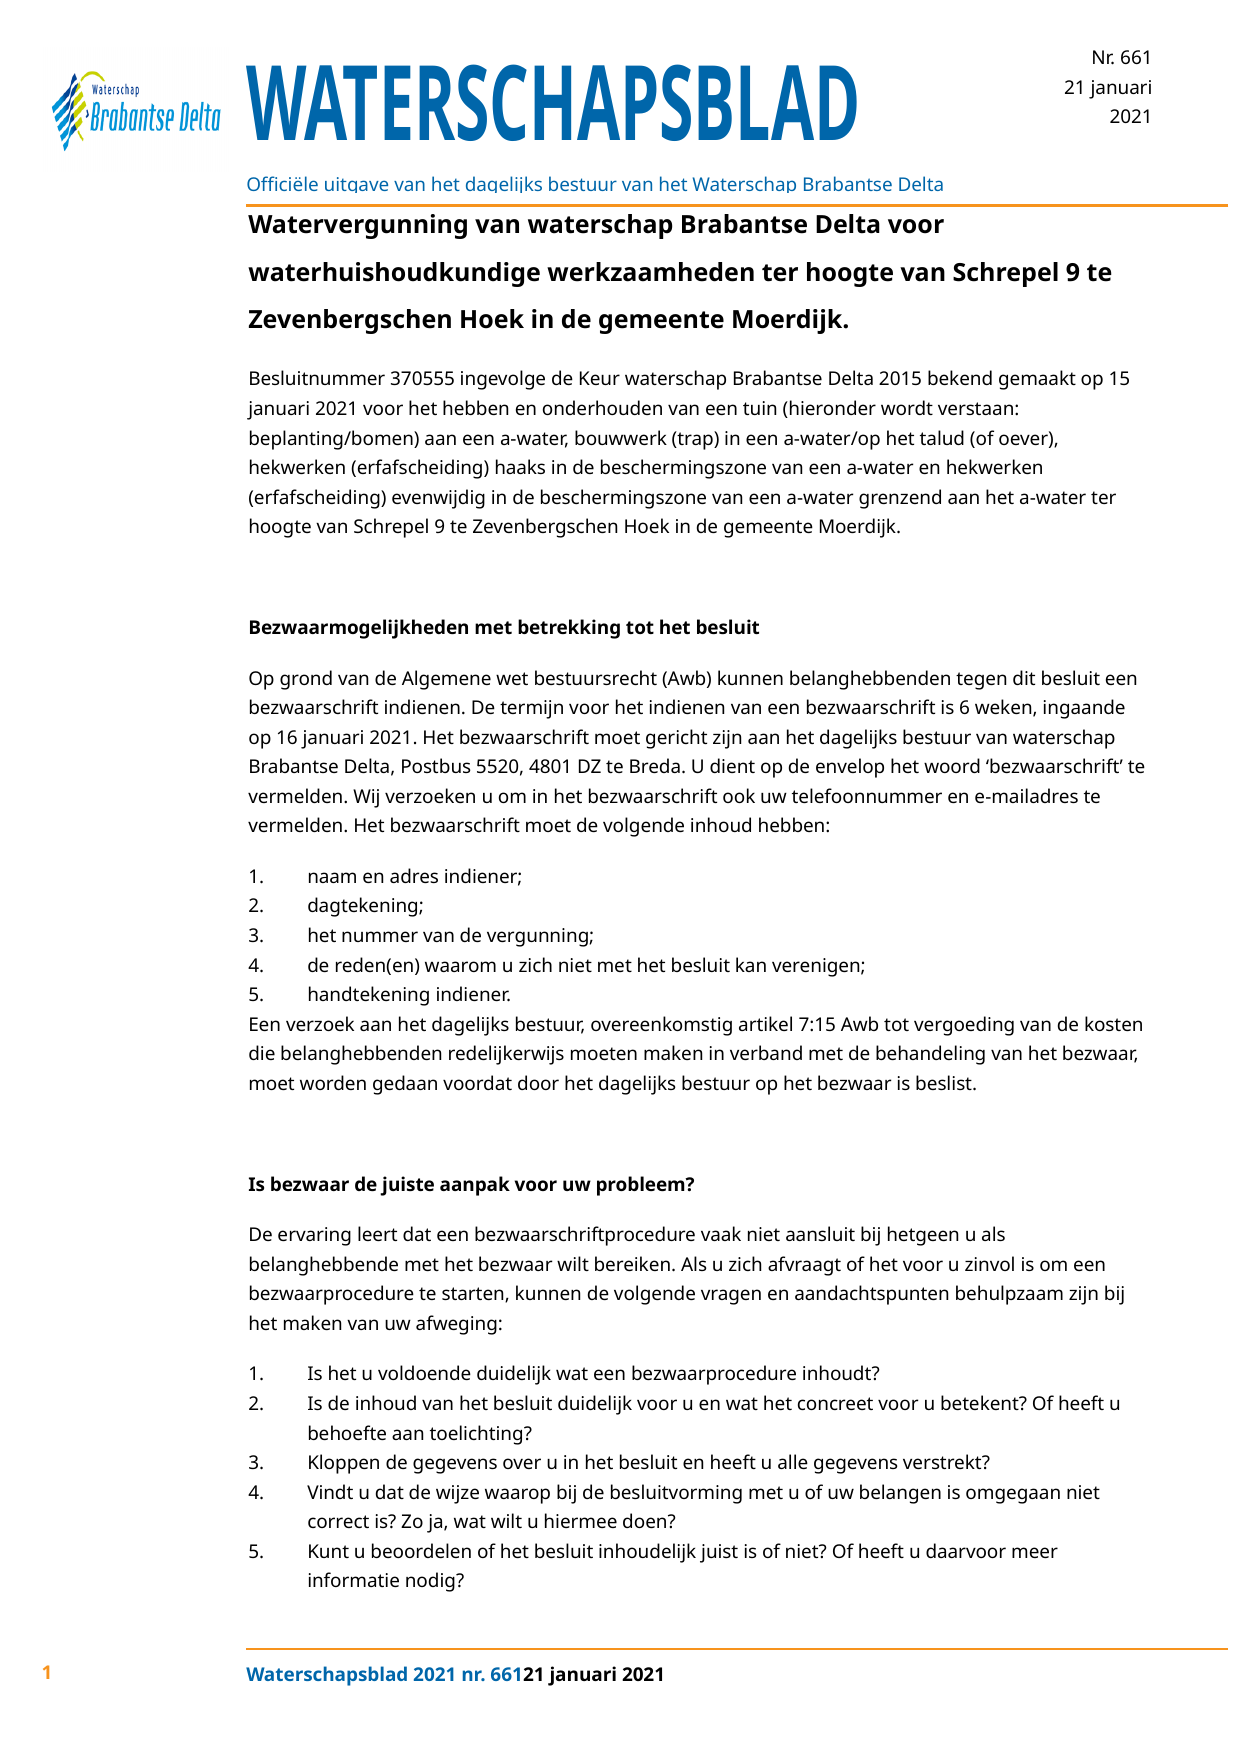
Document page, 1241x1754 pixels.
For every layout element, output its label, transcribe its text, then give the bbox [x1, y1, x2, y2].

text Bezwaarmogelijkheden met betrekking tot het besluit [248, 614, 1152, 640]
list naam en adres indiener; [248, 863, 1152, 889]
text De ervaring leert dat een bezwaarschriftprocedure vaak niet aansluit bij hetgeen u als belanghebbende met het bezwaar wilt bereiken. Als u zich afvraagt of het voor u zinvol is om een bezwaarprocedure te starten, kunnen de volgende vragen en aandachtspunten behulpzaam zijn bij het maken van uw afweging: [248, 1221, 1152, 1336]
text Watervergunning van waterschap Brabantse Delta voor waterhuishoudkundige werkzaamheden ter hoogte van Schrepel 9 te Zevenbergschen Hoek in de gemeente Moerdijk. [248, 207, 1152, 336]
text Besluitnummer 370555 ingevolge de Keur waterschap Brabantse Delta 2015 bekend gemaakt op 15 januari 2021 voor het hebben en onderhouden van een tuin (hieronder wordt verstaan: beplanting/bomen) aan een a-water, bouwwerk (trap) in een a-water/op het talud (of oever), hekwerken (erfafscheiding) haaks in de beschermingszone van een a-water en hekwerken (erfafscheiding) evenwijdig in de beschermingszone van een a-water grenzend aan het a-water ter hoogte van Schrepel 9 te Zevenbergschen Hoek in de gemeente Moerdijk. [248, 366, 1152, 539]
list handtekening indiener. [248, 981, 1152, 1007]
list dagtekening; [248, 893, 1152, 918]
text Is bezwaar de juiste aanpak voor uw probleem? [248, 1171, 1152, 1197]
list het nummer van de vergunning; [248, 922, 1152, 948]
list Vindt u dat de wijze waarop bij de besluitvorming met u of uw belangen is omgegaan niet correct is? Zo ja, wat wilt u hiermee doen? [248, 1479, 1152, 1534]
list Is het u voldoende duidelijk wat een bezwaarprocedure inhoudt? [248, 1361, 1152, 1386]
list Kunt u beoordelen of het besluit inhoudelijk juist is of niet? Of heeft u daarvoor meer informatie nodig? [248, 1538, 1152, 1593]
picture [41, 47, 231, 172]
text Op grond van de Algemene wet bestuursrecht (Awb) kunnen belanghebbenden tegen dit besluit een bezwaarschrift indienen. De termijn voor het indienen van een bezwaarschrift is 6 weken, ingaande op 16 januari 2021. Het bezwaarschrift moet gericht zijn aan het dagelijks bestuur van waterschap Brabantse Delta, Postbus 5520, 4801 DZ te Breda. U dient op de envelop het woord ‘bezwaarschrift’ te vermelden. Wij verzoeken u om in het bezwaarschrift ook uw telefoonnummer en e‑mailadres te vermelden. Het bezwaarschrift moet de volgende inhoud hebben: [248, 665, 1152, 838]
list Is de inhoud van het besluit duidelijk voor u en wat het concreet voor u betekent? Of heeft u behoefte aan toelichting? [248, 1390, 1152, 1445]
text Een verzoek aan het dagelijks bestuur, overeenkomstig artikel 7:15 Awb tot vergoeding van de kosten die belanghebbenden redelijkerwijs moeten maken in verband met de behandeling van het bezwaar, moet worden gedaan voordat door het dagelijks bestuur op het bezwaar is beslist. [248, 1011, 1152, 1096]
list Kloppen de gegevens over u in het besluit en heeft u alle gegevens verstrekt? [248, 1449, 1152, 1475]
list de reden(en) waarom u zich niet met het besluit kan verenigen; [248, 952, 1152, 977]
